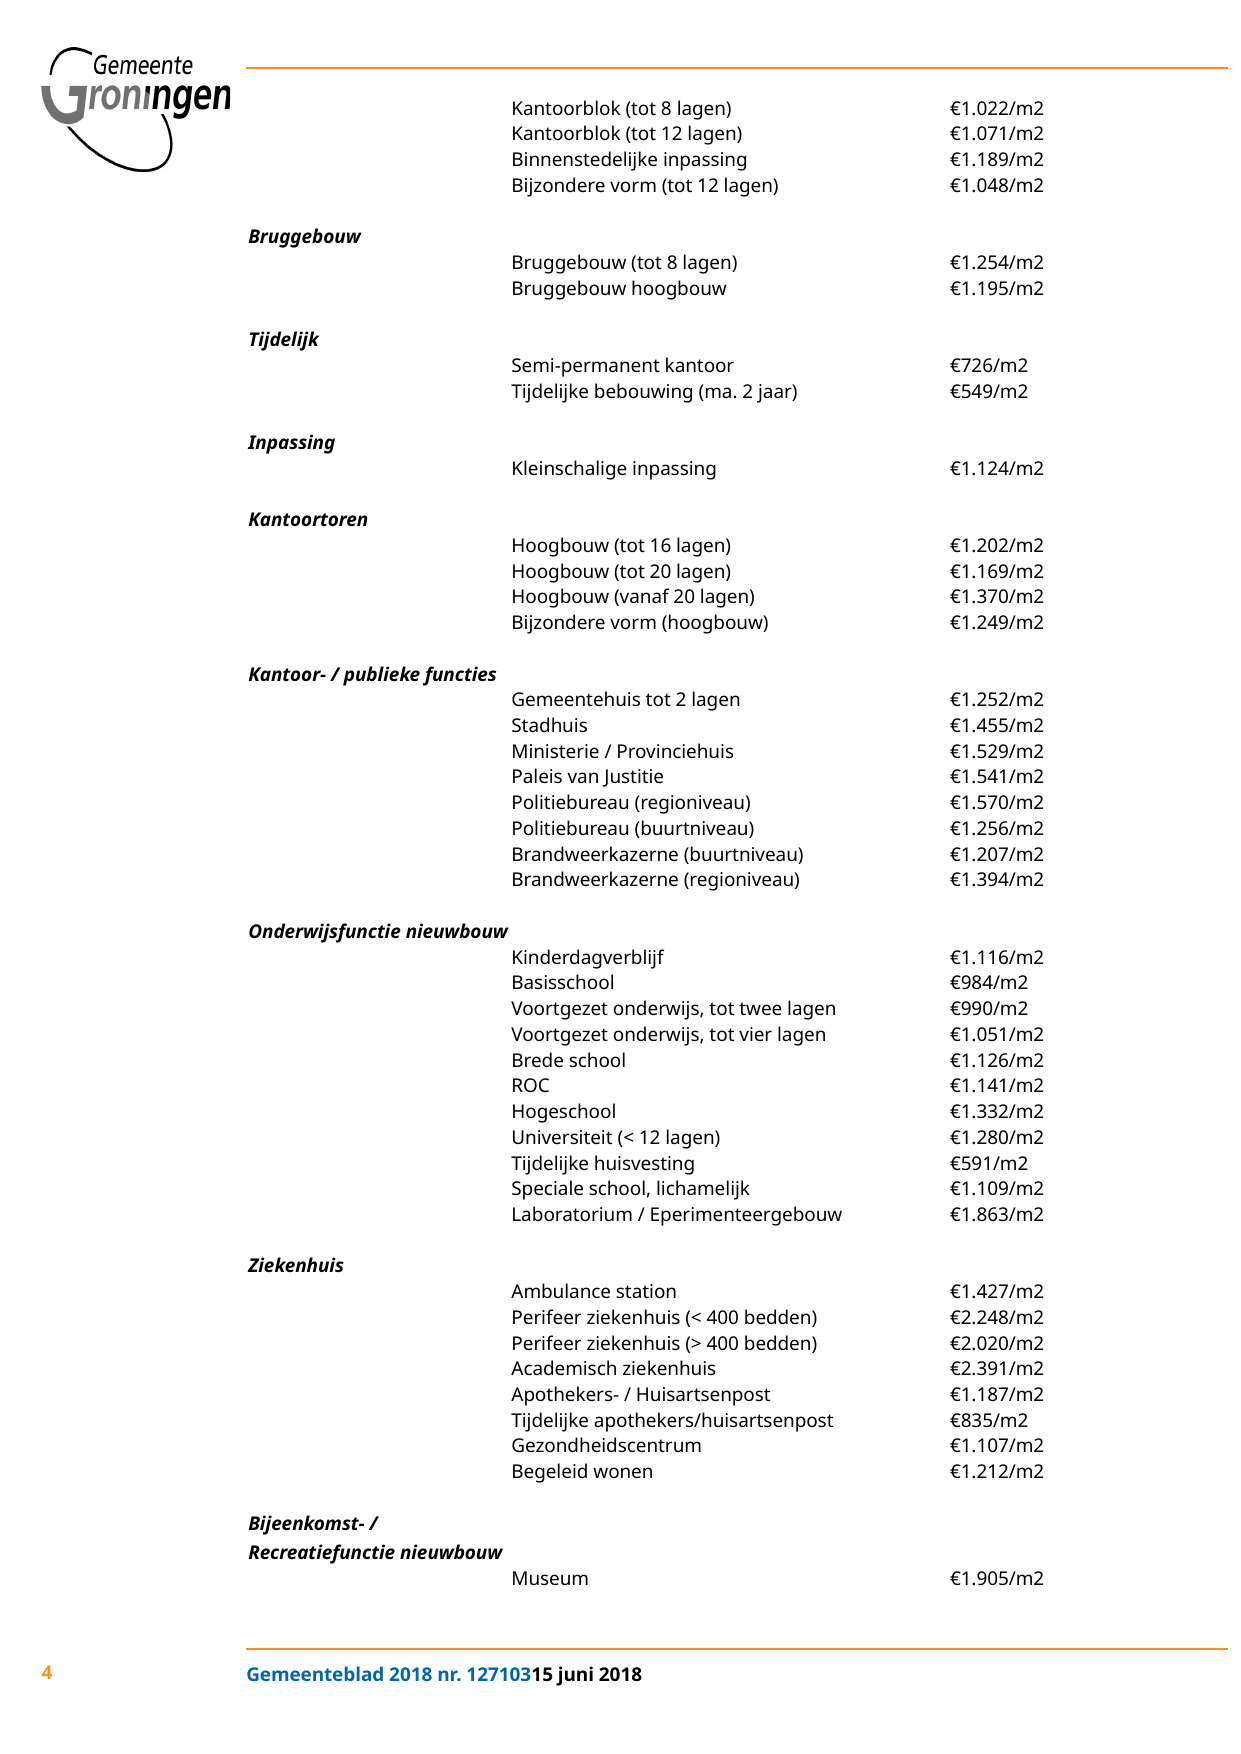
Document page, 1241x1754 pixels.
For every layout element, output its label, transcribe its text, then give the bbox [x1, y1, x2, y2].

table_cell €990/m2 [950, 995, 1152, 1021]
table_cell €1.195/m2 [950, 275, 1152, 301]
table_cell Semi-permanent kantoor [511, 352, 950, 378]
table_cell [950, 893, 1152, 918]
table_cell [511, 1484, 950, 1510]
table_cell [248, 1484, 511, 1510]
table_cell Tijdelijke huisvesting [511, 1150, 950, 1175]
table_cell Perifeer ziekenhuis (< 400 bedden) [511, 1304, 950, 1330]
table_cell [248, 1098, 511, 1124]
table_cell €1.863/m2 [950, 1201, 1152, 1227]
table_cell [950, 1510, 1152, 1565]
table_cell [248, 867, 511, 892]
table_cell €1.252/m2 [950, 687, 1152, 712]
table_cell Voortgezet onderwijs, tot vier lagen [511, 1021, 950, 1047]
table_cell €1.051/m2 [950, 1021, 1152, 1047]
table_cell [950, 506, 1152, 532]
table_cell €1.249/m2 [950, 609, 1152, 635]
table_cell Brede school [511, 1047, 950, 1072]
table_cell [248, 352, 511, 378]
table_cell [248, 1330, 511, 1356]
table_cell €1.905/m2 [950, 1565, 1152, 1591]
table_cell Binnenstedelijke inpassing [511, 146, 950, 172]
table_cell €1.116/m2 [950, 944, 1152, 969]
table_cell [248, 609, 511, 635]
table_cell €1.169/m2 [950, 558, 1152, 584]
table_cell Bijzondere vorm (hoogbouw) [511, 609, 950, 635]
table_cell €1.141/m2 [950, 1073, 1152, 1098]
table_cell [248, 1565, 511, 1591]
table_cell Kantoorblok (tot 12 lagen) [511, 121, 950, 146]
table_cell [248, 1381, 511, 1407]
table_cell Brandweerkazerne (buurtniveau) [511, 841, 950, 867]
table_cell [950, 326, 1152, 352]
table_cell Onderwijsfunctie nieuwbouw [248, 918, 511, 944]
table_cell [248, 378, 511, 403]
table_cell Hoogbouw (tot 20 lagen) [511, 558, 950, 584]
table_cell Laboratorium / Eperimenteergebouw [511, 1201, 950, 1227]
table_cell Basisschool [511, 970, 950, 995]
table_cell €2.391/m2 [950, 1356, 1152, 1381]
table_cell €1.332/m2 [950, 1098, 1152, 1124]
table_cell €984/m2 [950, 970, 1152, 995]
table_cell €1.126/m2 [950, 1047, 1152, 1072]
table_cell Ziekenhuis [248, 1253, 511, 1278]
table_cell [248, 455, 511, 481]
table_cell Bruggebouw [248, 224, 511, 249]
table_cell Perifeer ziekenhuis (> 400 bedden) [511, 1330, 950, 1356]
table_cell €1.529/m2 [950, 738, 1152, 764]
table_cell [511, 481, 950, 506]
table_cell [511, 918, 950, 944]
table_cell [950, 198, 1152, 223]
table_cell €1.207/m2 [950, 841, 1152, 867]
table_cell Paleis van Justitie [511, 764, 950, 789]
table_cell Kantoortoren [248, 506, 511, 532]
table_cell [950, 301, 1152, 326]
table_cell Museum [511, 1565, 950, 1591]
table_cell €1.541/m2 [950, 764, 1152, 789]
table_cell [248, 790, 511, 815]
table_cell [248, 301, 511, 326]
table_cell [248, 275, 511, 301]
table_cell [950, 1253, 1152, 1278]
table_cell [248, 532, 511, 558]
table_cell Universiteit (< 12 lagen) [511, 1124, 950, 1150]
table_cell €1.189/m2 [950, 146, 1152, 172]
table_cell €1.187/m2 [950, 1381, 1152, 1407]
table_cell Gemeentehuis tot 2 lagen [511, 687, 950, 712]
table_cell [248, 121, 511, 146]
table_cell €591/m2 [950, 1150, 1152, 1175]
table_cell [248, 687, 511, 712]
table_cell Bijzondere vorm (tot 12 lagen) [511, 172, 950, 198]
table_cell [511, 404, 950, 429]
table_cell €1.455/m2 [950, 712, 1152, 738]
table_cell [248, 1227, 511, 1253]
table_cell [248, 764, 511, 789]
table_cell €1.202/m2 [950, 532, 1152, 558]
table_cell Hoogbouw (tot 16 lagen) [511, 532, 950, 558]
table_cell €2.020/m2 [950, 1330, 1152, 1356]
table_cell €1.370/m2 [950, 584, 1152, 609]
table_cell [248, 738, 511, 764]
table_cell [950, 918, 1152, 944]
table_cell €1.071/m2 [950, 121, 1152, 146]
table_cell Academisch ziekenhuis [511, 1356, 950, 1381]
table_cell [248, 172, 511, 198]
table_cell €1.394/m2 [950, 867, 1152, 892]
table_cell [248, 1407, 511, 1433]
table_cell €2.248/m2 [950, 1304, 1152, 1330]
table_cell [511, 1510, 950, 1565]
table_cell [950, 429, 1152, 455]
table_cell [950, 661, 1152, 687]
table_cell [248, 635, 511, 661]
table_cell [248, 404, 511, 429]
table_cell [511, 1227, 950, 1253]
table_cell €726/m2 [950, 352, 1152, 378]
table_cell Voortgezet onderwijs, tot twee lagen [511, 995, 950, 1021]
table_cell €1.109/m2 [950, 1175, 1152, 1201]
table_cell [248, 815, 511, 841]
table_cell [248, 1304, 511, 1330]
table_cell [248, 1175, 511, 1201]
table_cell [248, 893, 511, 918]
table_cell Stadhuis [511, 712, 950, 738]
table_cell [248, 841, 511, 867]
table_cell [511, 429, 950, 455]
table_cell [248, 1278, 511, 1304]
table_cell [511, 224, 950, 249]
table_cell [248, 1433, 511, 1458]
table_cell [511, 893, 950, 918]
table_cell [248, 584, 511, 609]
table_cell ROC [511, 1073, 950, 1098]
table_cell Bruggebouw hoogbouw [511, 275, 950, 301]
table_cell [950, 404, 1152, 429]
table_cell Kantoor- / publieke functies [248, 661, 511, 687]
table_cell Hoogbouw (vanaf 20 lagen) [511, 584, 950, 609]
table_cell [248, 481, 511, 506]
table_cell Bijeenkomst- / Recreatiefunctie nieuwbouw [248, 1510, 511, 1565]
table_cell €1.124/m2 [950, 455, 1152, 481]
table_cell €835/m2 [950, 1407, 1152, 1433]
table_cell [248, 712, 511, 738]
table_cell [248, 1021, 511, 1047]
table_cell [248, 1201, 511, 1227]
table_cell Inpassing [248, 429, 511, 455]
table_cell [248, 944, 511, 969]
table_cell €549/m2 [950, 378, 1152, 403]
table_cell Politiebureau (buurtniveau) [511, 815, 950, 841]
table_cell [248, 558, 511, 584]
table_cell Apothekers- / Huisartsenpost [511, 1381, 950, 1407]
table_cell Tijdelijk [248, 326, 511, 352]
table_cell [511, 326, 950, 352]
table_cell [950, 1227, 1152, 1253]
table_cell Speciale school, lichamelijk [511, 1175, 950, 1201]
table_cell Bruggebouw (tot 8 lagen) [511, 249, 950, 275]
picture [41, 47, 231, 172]
table_cell €1.107/m2 [950, 1433, 1152, 1458]
table_cell [511, 661, 950, 687]
table_cell €1.256/m2 [950, 815, 1152, 841]
table_cell Gezondheidscentrum [511, 1433, 950, 1458]
table_cell [950, 635, 1152, 661]
table_cell [248, 995, 511, 1021]
table_cell [248, 1356, 511, 1381]
table_cell [950, 1484, 1152, 1510]
table_cell [248, 198, 511, 223]
table_cell Kleinschalige inpassing [511, 455, 950, 481]
table_cell €1.570/m2 [950, 790, 1152, 815]
table_cell €1.048/m2 [950, 172, 1152, 198]
table_cell [950, 481, 1152, 506]
table_cell €1.427/m2 [950, 1278, 1152, 1304]
table_cell Kinderdagverblijf [511, 944, 950, 969]
table_cell Brandweerkazerne (regioniveau) [511, 867, 950, 892]
table_cell [248, 1073, 511, 1098]
table_cell [248, 95, 511, 121]
table_cell €1.022/m2 [950, 95, 1152, 121]
table_cell [511, 506, 950, 532]
table_cell [950, 224, 1152, 249]
table_cell [511, 635, 950, 661]
table_cell Ministerie / Provinciehuis [511, 738, 950, 764]
table_cell Politiebureau (regioniveau) [511, 790, 950, 815]
table_cell [511, 1253, 950, 1278]
table_cell Ambulance station [511, 1278, 950, 1304]
table_cell [511, 301, 950, 326]
table_cell Tijdelijke bebouwing (ma. 2 jaar) [511, 378, 950, 403]
table_cell [248, 1150, 511, 1175]
table_cell Hogeschool [511, 1098, 950, 1124]
table_cell Kantoorblok (tot 8 lagen) [511, 95, 950, 121]
table_cell €1.280/m2 [950, 1124, 1152, 1150]
table_cell [511, 198, 950, 223]
table_cell [248, 146, 511, 172]
table_cell [248, 1047, 511, 1072]
table_cell [248, 1124, 511, 1150]
table_cell [248, 970, 511, 995]
table_cell €1.254/m2 [950, 249, 1152, 275]
table_cell Begeleid wonen [511, 1459, 950, 1484]
table_cell Tijdelijke apothekers/huisartsenpost [511, 1407, 950, 1433]
table_cell [248, 1459, 511, 1484]
table_cell €1.212/m2 [950, 1459, 1152, 1484]
table_cell [248, 249, 511, 275]
